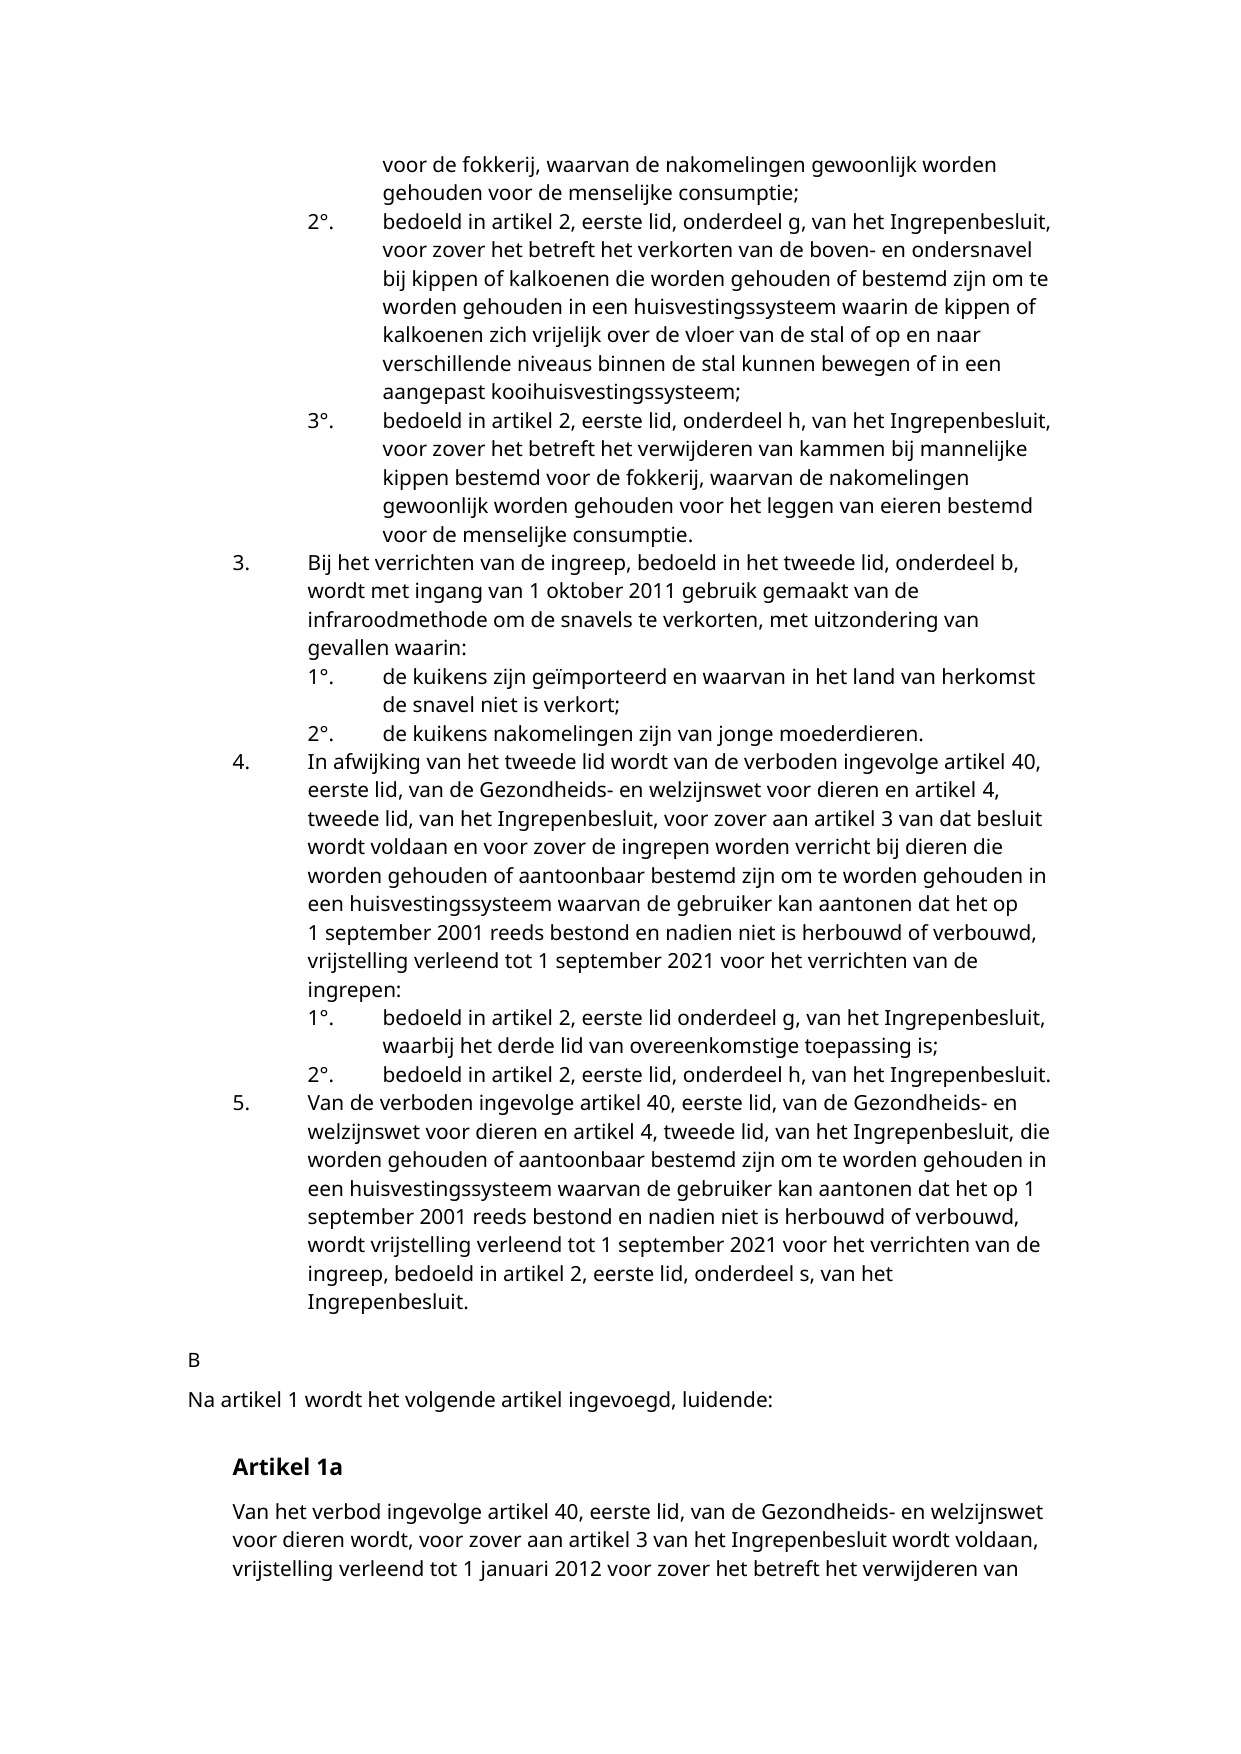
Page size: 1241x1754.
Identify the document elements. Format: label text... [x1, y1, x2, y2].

list Van de verboden ingevolge artikel 40, eerste lid, van de Gezondheids- en welzijnswet voor dieren en artikel 4, tweede lid, van het Ingrepenbesluit, die worden gehouden of aantoonbaar bestemd zijn om te worden gehouden in een huisvestingssysteem waarvan de gebruiker kan aantonen dat het op 1 september 2001 reeds bestond en nadien niet is herbouwd of verbouwd, wordt vrijstelling verleend tot 1 september 2021 voor het verrichten van de ingreep, bedoeld in artikel 2, eerste lid, onderdeel s, van het Ingrepenbesluit. [232, 1088, 1053, 1316]
list voor de fokkerij, waarvan de nakomelingen gewoonlijk worden gehouden voor de menselijke consumptie; [307, 150, 1053, 207]
list Bij het verrichten van de ingreep, bedoeld in het tweede lid, onderdeel b, wordt met ingang van 1 oktober 2011 gebruik gemaakt van de infraroodmethode om de snavels te verkorten, met uitzondering van gevallen waarin: [232, 548, 1053, 662]
text Na artikel 1 wordt het volgende artikel ingevoegd, luidende: [187, 1385, 1053, 1413]
list de kuikens nakomelingen zijn van jonge moederdieren. [307, 719, 1053, 747]
text B [187, 1346, 1053, 1373]
list bedoeld in artikel 2, eerste lid, onderdeel g, van het Ingrepenbesluit, voor zover het betreft het verkorten van de boven- en ondersnavel bij kippen of kalkoenen die worden gehouden of bestemd zijn om te worden gehouden in een huisvestingssysteem waarin de kippen of kalkoenen zich vrijelijk over de vloer van de stal of op en naar verschillende niveaus binnen de stal kunnen bewegen of in een aangepast kooihuisvestingssysteem; [307, 207, 1053, 406]
list bedoeld in artikel 2, eerste lid, onderdeel h, van het Ingrepenbesluit, voor zover het betreft het verwijderen van kammen bij mannelijke kippen bestemd voor de fokkerij, waarvan de nakomelingen gewoonlijk worden gehouden voor het leggen van eieren bestemd voor de menselijke consumptie. [307, 406, 1053, 548]
text Van het verbod ingevolge artikel 40, eerste lid, van de Gezondheids- en welzijnswet voor dieren wordt, voor zover aan artikel 3 van het Ingrepenbesluit wordt voldaan, vrijstelling verleend tot 1 januari 2012 voor zover het betreft het verwijderen van [232, 1497, 1053, 1582]
list In afwijking van het tweede lid wordt van de verboden ingevolge artikel 40, eerste lid, van de Gezondheids- en welzijnswet voor dieren en artikel 4, tweede lid, van het Ingrepenbesluit, voor zover aan artikel 3 van dat besluit wordt voldaan en voor zover de ingrepen worden verricht bij dieren die worden gehouden of aantoonbaar bestemd zijn om te worden gehouden in een huisvestingssysteem waarvan de gebruiker kan aantonen dat het op 1 september 2001 reeds bestond en nadien niet is herbouwd of verbouwd, vrijstelling verleend tot 1 september 2021 voor het verrichten van de ingrepen: [232, 747, 1053, 1003]
list bedoeld in artikel 2, eerste lid onderdeel g, van het Ingrepenbesluit, waarbij het derde lid van overeenkomstige toepassing is; [307, 1003, 1053, 1060]
list bedoeld in artikel 2, eerste lid, onderdeel h, van het Ingrepenbesluit. [307, 1060, 1053, 1088]
list de kuikens zijn geïmporteerd en waarvan in het land van herkomst de snavel niet is verkort; [307, 662, 1053, 719]
subtitle Artikel 1a [232, 1451, 1053, 1482]
